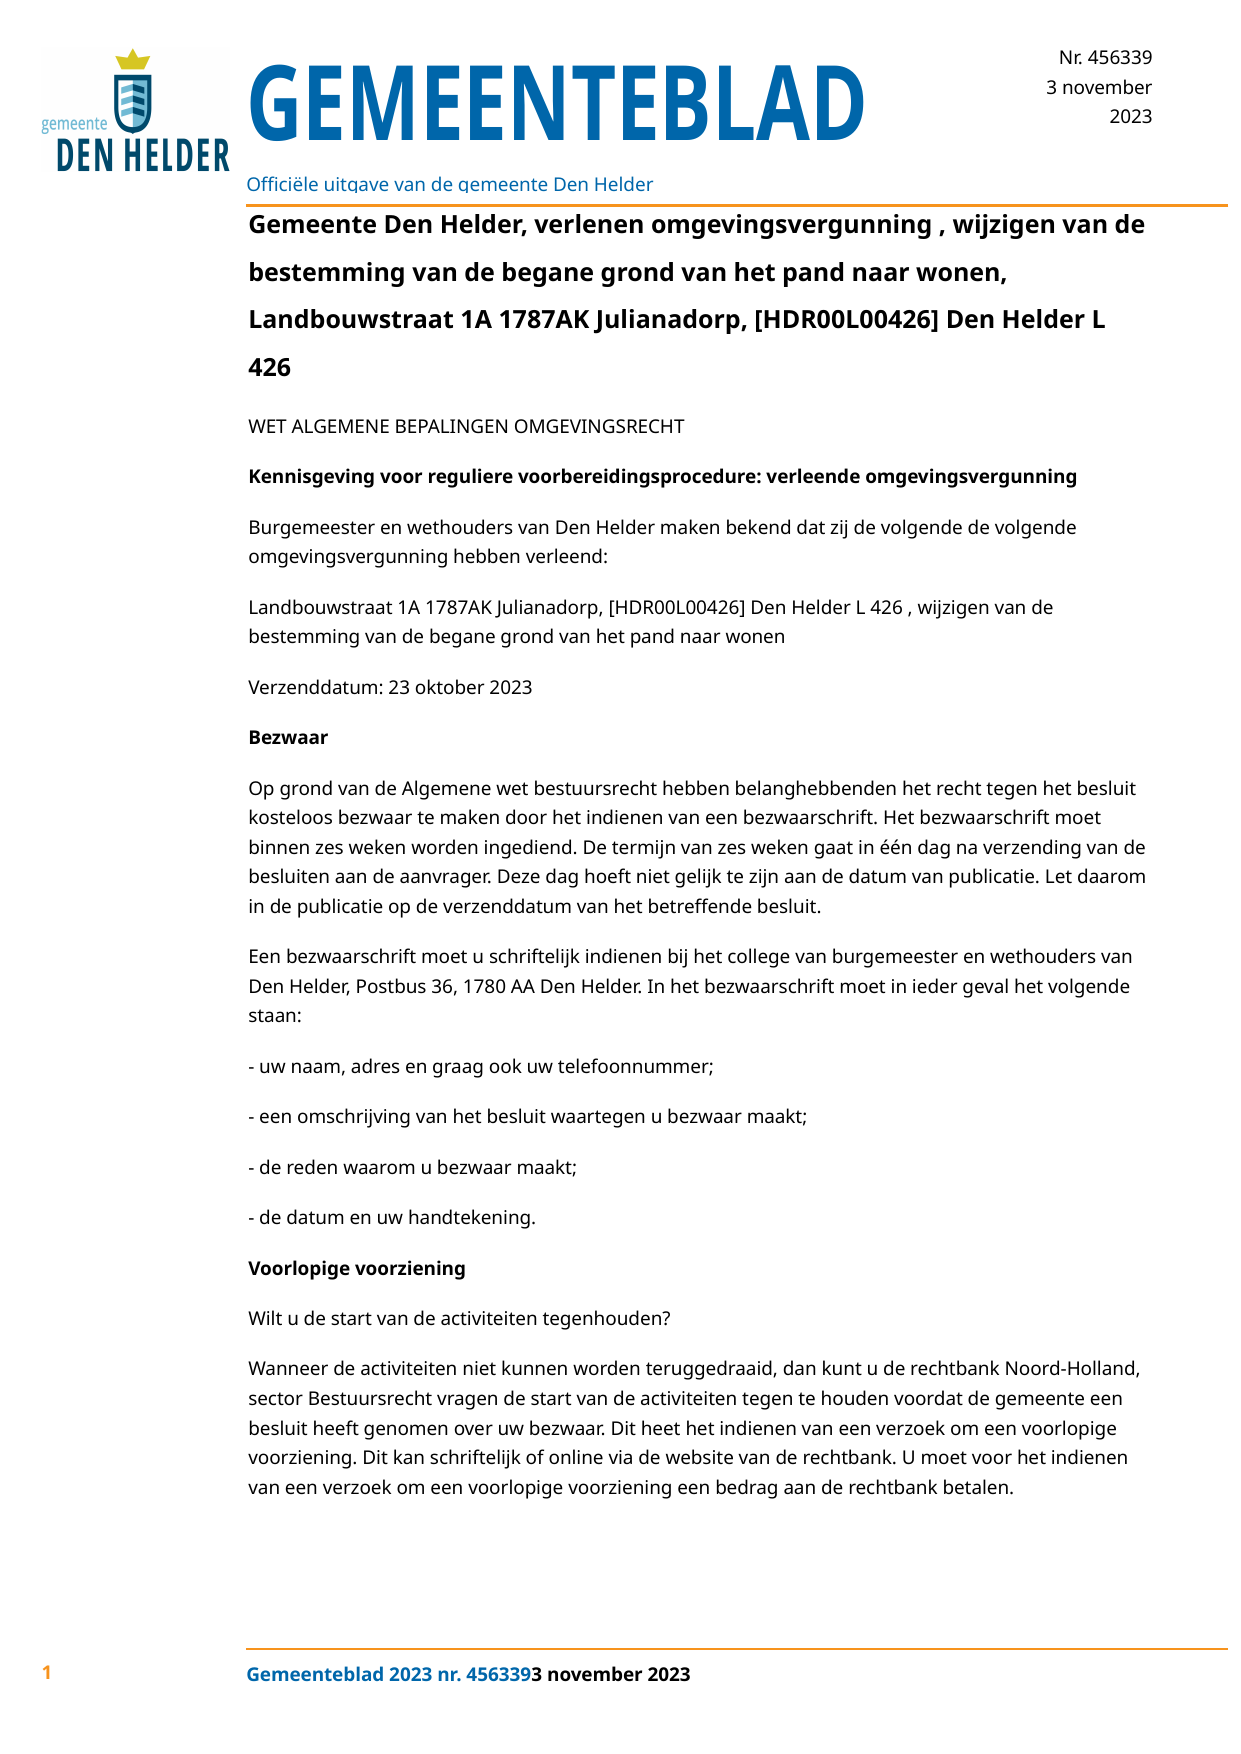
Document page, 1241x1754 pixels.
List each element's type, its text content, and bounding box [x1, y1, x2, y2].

picture [100, 154, 106, 172]
text Kennisgeving voor reguliere voorbereidingsprocedure: verleende omgevingsvergunning [248, 463, 1152, 489]
text WET ALGEMENE BEPALINGEN OMGEVINGSRECHT [248, 413, 1152, 439]
text Wanneer de activiteiten niet kunnen worden teruggedraaid, dan kunt u de rechtbank Noord-Holland, sector Bestuursrecht vragen de start van de activiteiten tegen te houden voordat de gemeente een besluit heeft genomen over uw bezwaar. Dit heet het indienen van een verzoek om een voorlopige voorziening. Dit kan schriftelijk of online via de website van de rechtbank. U moet voor het indienen van een verzoek om een voorlopige voorziening een bedrag aan de rechtbank betalen. [248, 1356, 1152, 1500]
text Gemeente Den Helder, verlenen omgevingsvergunning , wijzigen van de bestemming van de begane grond van het pand naar wonen, Landbouwstraat 1A 1787AK Julianadorp, [HDR00L00426] Den Helder L 426 [248, 207, 1152, 384]
picture [220, 160, 224, 172]
text Bezwaar [248, 724, 1152, 750]
text - de reden waarom u bezwaar maakt; [248, 1154, 1152, 1180]
text Voorlopige voorziening [248, 1255, 1152, 1281]
text - uw naam, adres en graag ook uw telefoonnummer; [248, 1053, 1152, 1079]
text - de datum en uw handtekening. [248, 1204, 1152, 1230]
text - een omschrijving van het besluit waartegen u bezwaar maakt; [248, 1103, 1152, 1129]
picture [63, 144, 68, 165]
text Verzenddatum: 23 oktober 2023 [248, 674, 1152, 700]
text Een bezwaarschrift moet u schriftelijk indienen bij het college van burgemeester en wethouders van Den Helder, Postbus 36, 1780 AA Den Helder. In het bezwaarschrift moet in ieder geval het volgende staan: [248, 943, 1152, 1028]
text Op grond van de Algemene wet bestuursrecht hebben belanghebbenden het recht tegen het besluit kosteloos bezwaar te maken door het indienen van een bezwaarschrift. Het bezwaarschrift moet binnen zes weken worden ingediend. De termijn van zes weken gaat in één dag na verzending van de besluiten aan de aanvrager. Deze dag hoeft niet gelijk te zijn aan de datum van publicatie. Let daarom in de publicatie op de verzenddatum van het betreffende besluit. [248, 775, 1152, 919]
picture [41, 47, 231, 172]
text Burgemeester en wethouders van Den Helder maken bekend dat zij de volgende de volgende omgevingsvergunning hebben verleend: [248, 514, 1152, 569]
text Wilt u de start van de activiteiten tegenhouden? [248, 1305, 1152, 1331]
picture [182, 144, 187, 165]
picture [130, 157, 135, 172]
text Landbouwstraat 1A 1787AK Julianadorp, [HDR00L00426] Den Helder L 426 , wijzigen van de bestemming van de begane grond van het pand naar wonen [248, 594, 1152, 649]
